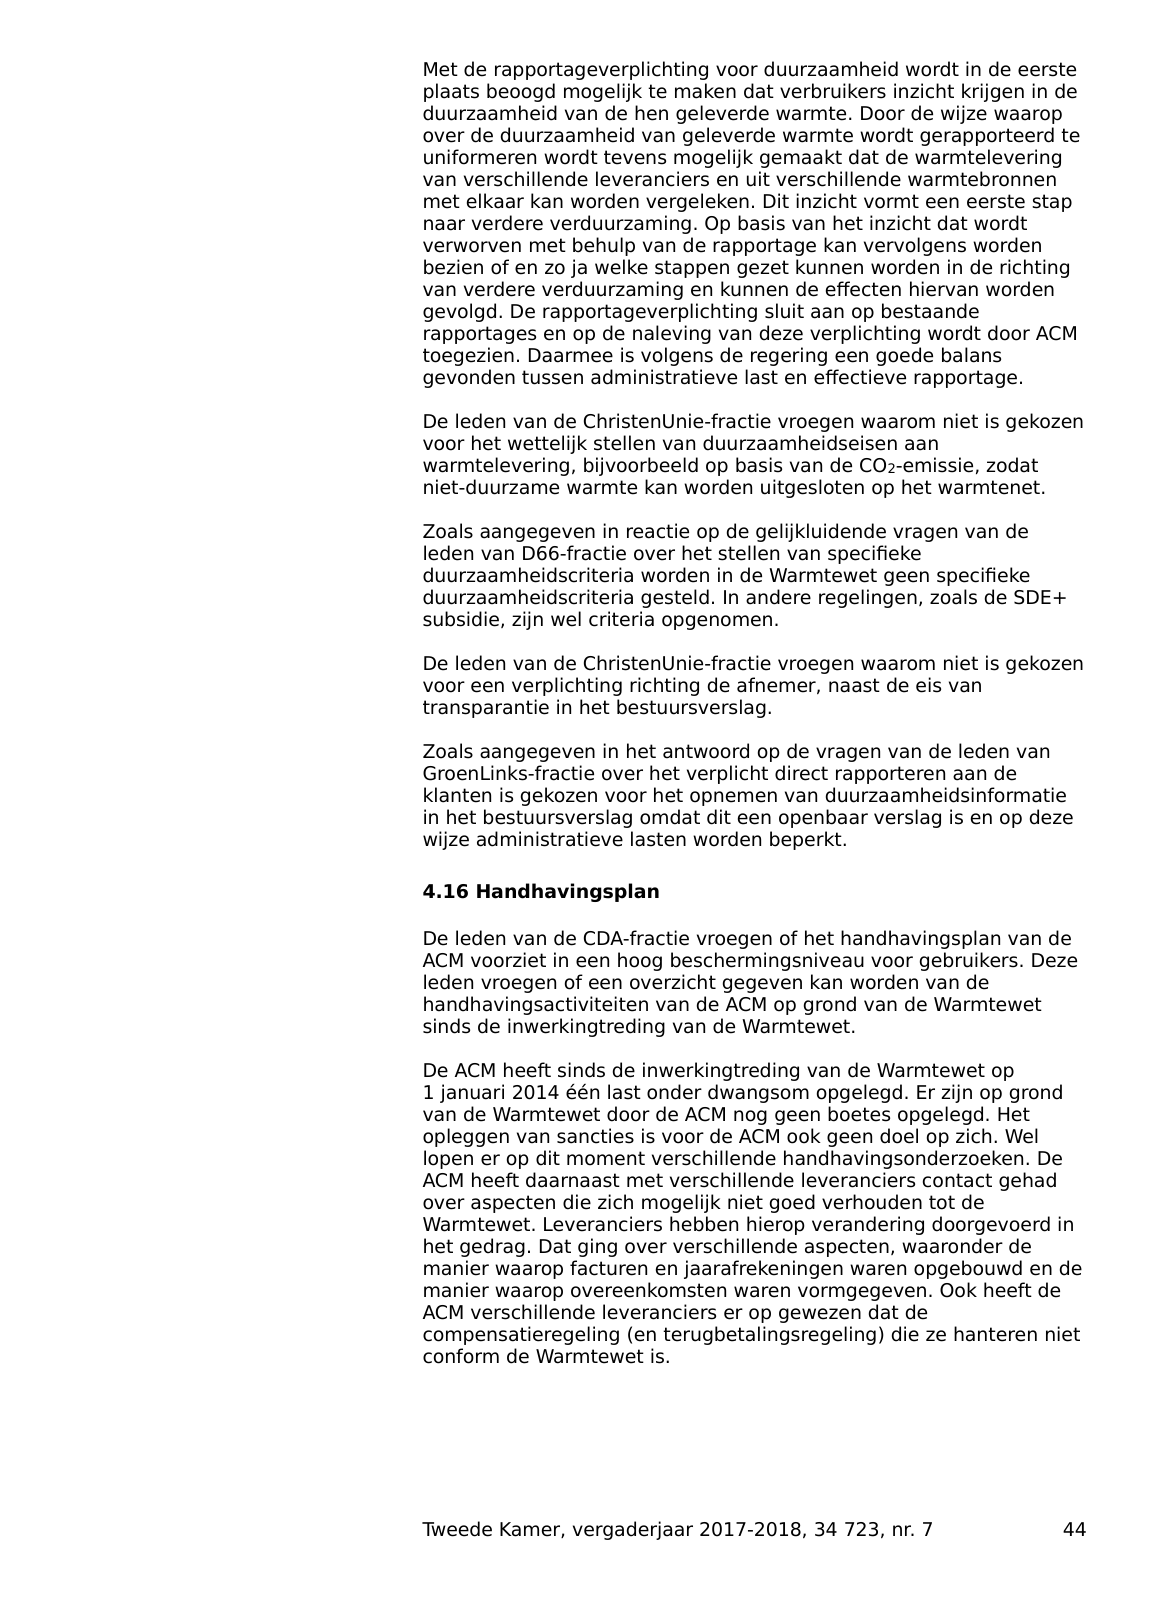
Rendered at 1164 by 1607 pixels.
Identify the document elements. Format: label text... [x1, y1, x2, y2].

text Zoals aangegeven in reactie op de gelijkluidende vragen van de leden van D66-fractie over het stellen van specifieke duurzaamheidscriteria worden in de Warmtewet geen specifieke duurzaamheidscriteria gesteld. In andere regelingen, zoals de SDE+ subsidie, zijn wel criteria opgenomen. [422, 521, 1087, 631]
text Zoals aangegeven in het antwoord op de vragen van de leden van GroenLinks-fractie over het verplicht direct rapporteren aan de klanten is gekozen voor het opnemen van duurzaamheidsinformatie in het bestuursverslag omdat dit een openbaar verslag is en op deze wijze administratieve lasten worden beperkt. [422, 741, 1087, 851]
text De leden van de CDA-fractie vroegen of het handhavingsplan van de ACM voorziet in een hoog beschermingsniveau voor gebruikers. Deze leden vroegen of een overzicht gegeven kan worden van de handhavingsactiviteiten van de ACM op grond van de Warmtewet sinds de inwerkingtreding van de Warmtewet. [422, 928, 1087, 1038]
text De leden van de ChristenUnie-fractie vroegen waarom niet is gekozen voor een verplichting richting de afnemer, naast de eis van transparantie in het bestuursverslag. [422, 653, 1087, 719]
subtitle 4.16 Handhavingsplan [422, 881, 1087, 903]
text De ACM heeft sinds de inwerkingtreding van de Warmtewet op 1 januari 2014 één last onder dwangsom opgelegd. Er zijn op grond van de Warmtewet door de ACM nog geen boetes opgelegd. Het opleggen van sancties is voor de ACM ook geen doel op zich. Wel lopen er op dit moment verschillende handhavingsonderzoeken. De ACM heeft daarnaast met verschillende leveranciers contact gehad over aspecten die zich mogelijk niet goed verhouden tot de Warmtewet. Leveranciers hebben hierop verandering doorgevoerd in het gedrag. Dat ging over verschillende aspecten, waaronder de manier waarop facturen en jaarafrekeningen waren opgebouwd en de manier waarop overeenkomsten waren vormgegeven. Ook heeft de ACM verschillende leveranciers er op gewezen dat de compensatieregeling (en terugbetalingsregeling) die ze hanteren niet conform de Warmtewet is. [422, 1060, 1087, 1368]
text De leden van de ChristenUnie-fractie vroegen waarom niet is gekozen voor het wettelijk stellen van duurzaamheidseisen aan warmtelevering, bijvoorbeeld op basis van de CO2-emissie, zodat niet-duurzame warmte kan worden uitgesloten op het warmtenet. [422, 411, 1087, 499]
text Met de rapportageverplichting voor duurzaamheid wordt in de eerste plaats beoogd mogelijk te maken dat verbruikers inzicht krijgen in de duurzaamheid van de hen geleverde warmte. Door de wijze waarop over de duurzaamheid van geleverde warmte wordt gerapporteerd te uniformeren wordt tevens mogelijk gemaakt dat de warmtelevering van verschillende leveranciers en uit verschillende warmtebronnen met elkaar kan worden vergeleken. Dit inzicht vormt een eerste stap naar verdere verduurzaming. Op basis van het inzicht dat wordt verworven met behulp van de rapportage kan vervolgens worden bezien of en zo ja welke stappen gezet kunnen worden in de richting van verdere verduurzaming en kunnen de effecten hiervan worden gevolgd. De rapportageverplichting sluit aan op bestaande rapportages en op de naleving van deze verplichting wordt door ACM toegezien. Daarmee is volgens de regering een goede balans gevonden tussen administratieve last en effectieve rapportage. [422, 59, 1087, 389]
